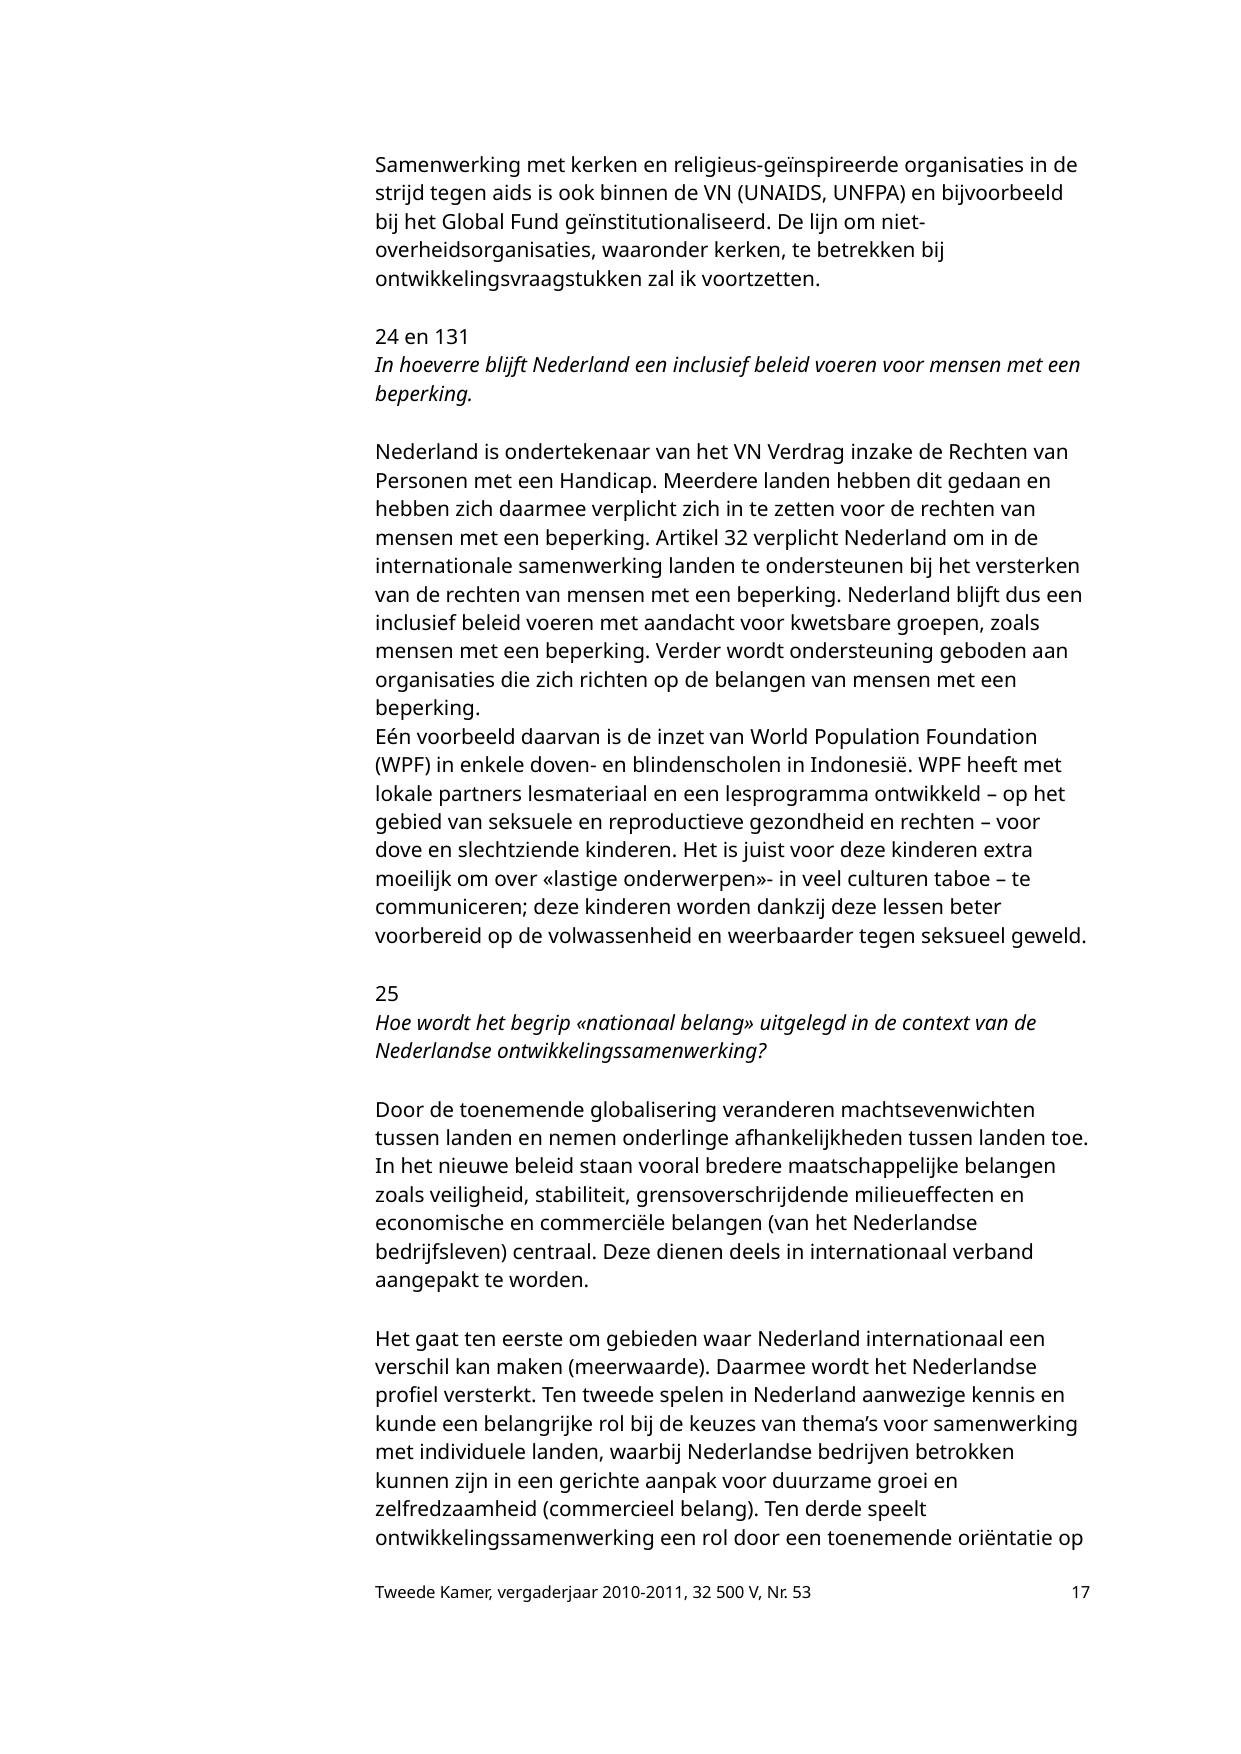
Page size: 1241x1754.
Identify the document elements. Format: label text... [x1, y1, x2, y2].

text Nederland is ondertekenaar van het VN Verdrag inzake de Rechten van Personen met een Handicap. Meerdere landen hebben dit gedaan en hebben zich daarmee verplicht zich in te zetten voor de rechten van mensen met een beperking. Artikel 32 verplicht Nederland om in de internationale samenwerking landen te ondersteunen bij het versterken van de rechten van mensen met een beperking. Nederland blijft dus een inclusief beleid voeren met aandacht voor kwetsbare groepen, zoals mensen met een beperking. Verder wordt ondersteuning geboden aan organisaties die zich richten op de belangen van mensen met een beperking. [375, 437, 1090, 722]
text Samenwerking met kerken en religieus-geïnspireerde organisaties in de strijd tegen aids is ook binnen de VN (UNAIDS, UNFPA) en bijvoorbeeld bij het Global Fund geïnstitutionaliseerd. De lijn om niet-overheidsorganisaties, waaronder kerken, te betrekken bij ontwikkelingsvraagstukken zal ik voortzetten. [375, 150, 1090, 292]
text Eén voorbeeld daarvan is de inzet van World Population Foundation (WPF) in enkele doven- en blindenscholen in Indonesië. WPF heeft met lokale partners lesmateriaal en een lesprogramma ontwikkeld – op het gebied van seksuele en reproductieve gezondheid en rechten – voor dove en slechtziende kinderen. Het is juist voor deze kinderen extra moeilijk om over «lastige onderwerpen»- in veel culturen taboe – te communiceren; deze kinderen worden dankzij deze lessen beter voorbereid op de volwassenheid en weerbaarder tegen seksueel geweld. [375, 722, 1090, 949]
text 25 [375, 979, 1090, 1008]
text In hoeverre blijft Nederland een inclusief beleid voeren voor mensen met een beperking. [375, 351, 1090, 407]
text Het gaat ten eerste om gebieden waar Nederland internationaal een verschil kan maken (meerwaarde). Daarmee wordt het Nederlandse profiel versterkt. Ten tweede spelen in Nederland aanwezige kennis en kunde een belangrijke rol bij de keuzes van thema’s voor samenwerking met individuele landen, waarbij Nederlandse bedrijven betrokken kunnen zijn in een gerichte aanpak voor duurzame groei en zelfredzaamheid (commercieel belang). Ten derde speelt ontwikkelingssamenwerking een rol door een toenemende oriëntatie op [375, 1324, 1090, 1551]
text 24 en 131 [375, 322, 1090, 351]
text Hoe wordt het begrip «nationaal belang» uitgelegd in de context van de Nederlandse ontwikkelingssamenwerking? [375, 1008, 1090, 1065]
text Door de toenemende globalisering veranderen machtsevenwichten tussen landen en nemen onderlinge afhankelijkheden tussen landen toe. In het nieuwe beleid staan vooral bredere maatschappelijke belangen zoals veiligheid, stabiliteit, grensoverschrijdende milieueffecten en economische en commerciële belangen (van het Nederlandse bedrijfsleven) centraal. Deze dienen deels in internationaal verband aangepakt te worden. [375, 1095, 1090, 1294]
